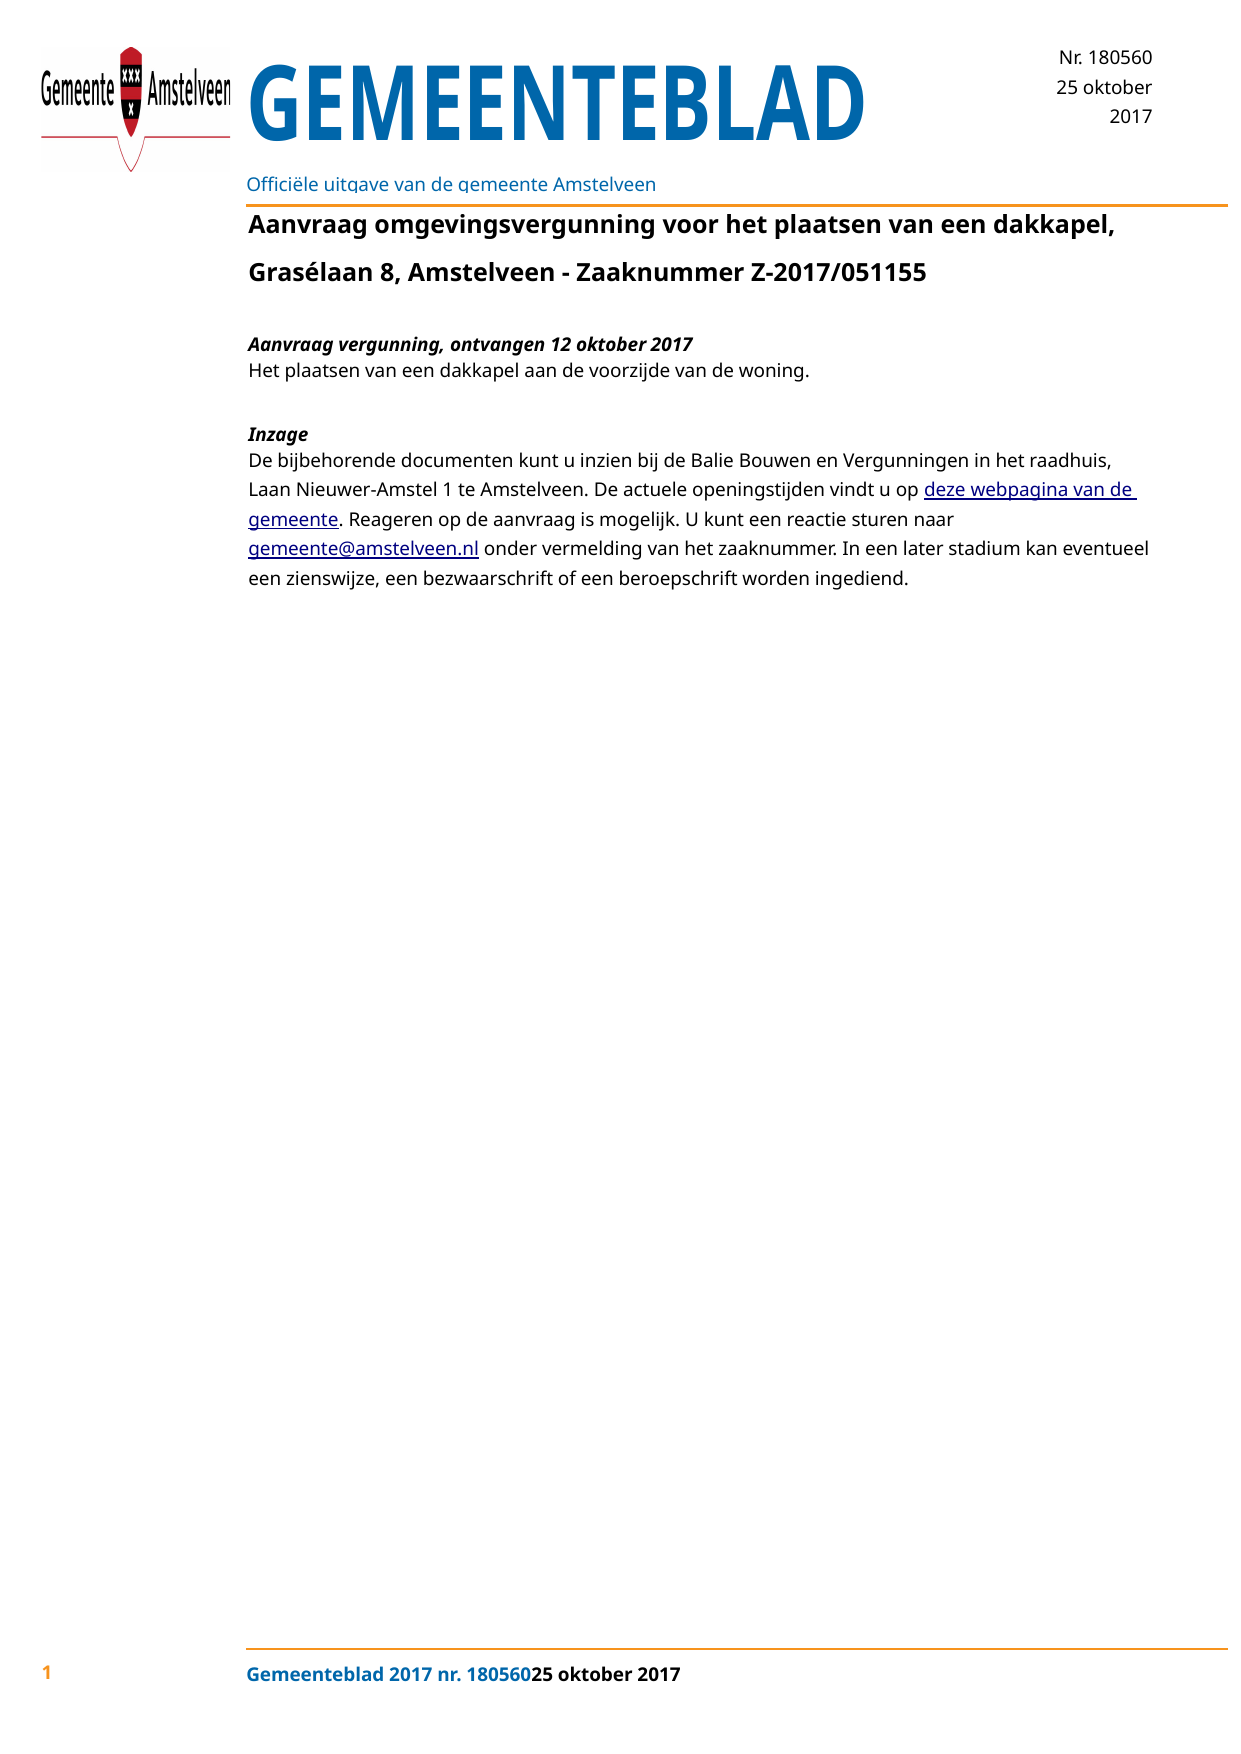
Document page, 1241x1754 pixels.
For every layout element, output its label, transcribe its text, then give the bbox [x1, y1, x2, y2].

text Het plaatsen van een dakkapel aan de voorzijde van de woning. [248, 357, 1152, 383]
picture [41, 47, 231, 172]
text Aanvraag vergunning, ontvangen 12 oktober 2017 [248, 331, 1152, 357]
text Inzage [248, 421, 1152, 447]
text De bijbehorende documenten kunt u inzien bij de Balie Bouwen en Vergunningen in het raadhuis, Laan Nieuwer-Amstel 1 te Amstelveen. De actuele openingstijden vindt u op deze webpagina van de gemeente. Reageren op de aanvraag is mogelijk. U kunt een reactie sturen naar gemeente@amstelveen.nl onder vermelding van het zaaknummer. In een later stadium kan eventueel een zienswijze, een bezwaarschrift of een beroepschrift worden ingediend. [248, 447, 1152, 591]
text Aanvraag omgevingsvergunning voor het plaatsen van een dakkapel, Grasélaan 8, Amstelveen - Zaaknummer Z-2017/051155 [248, 207, 1152, 288]
